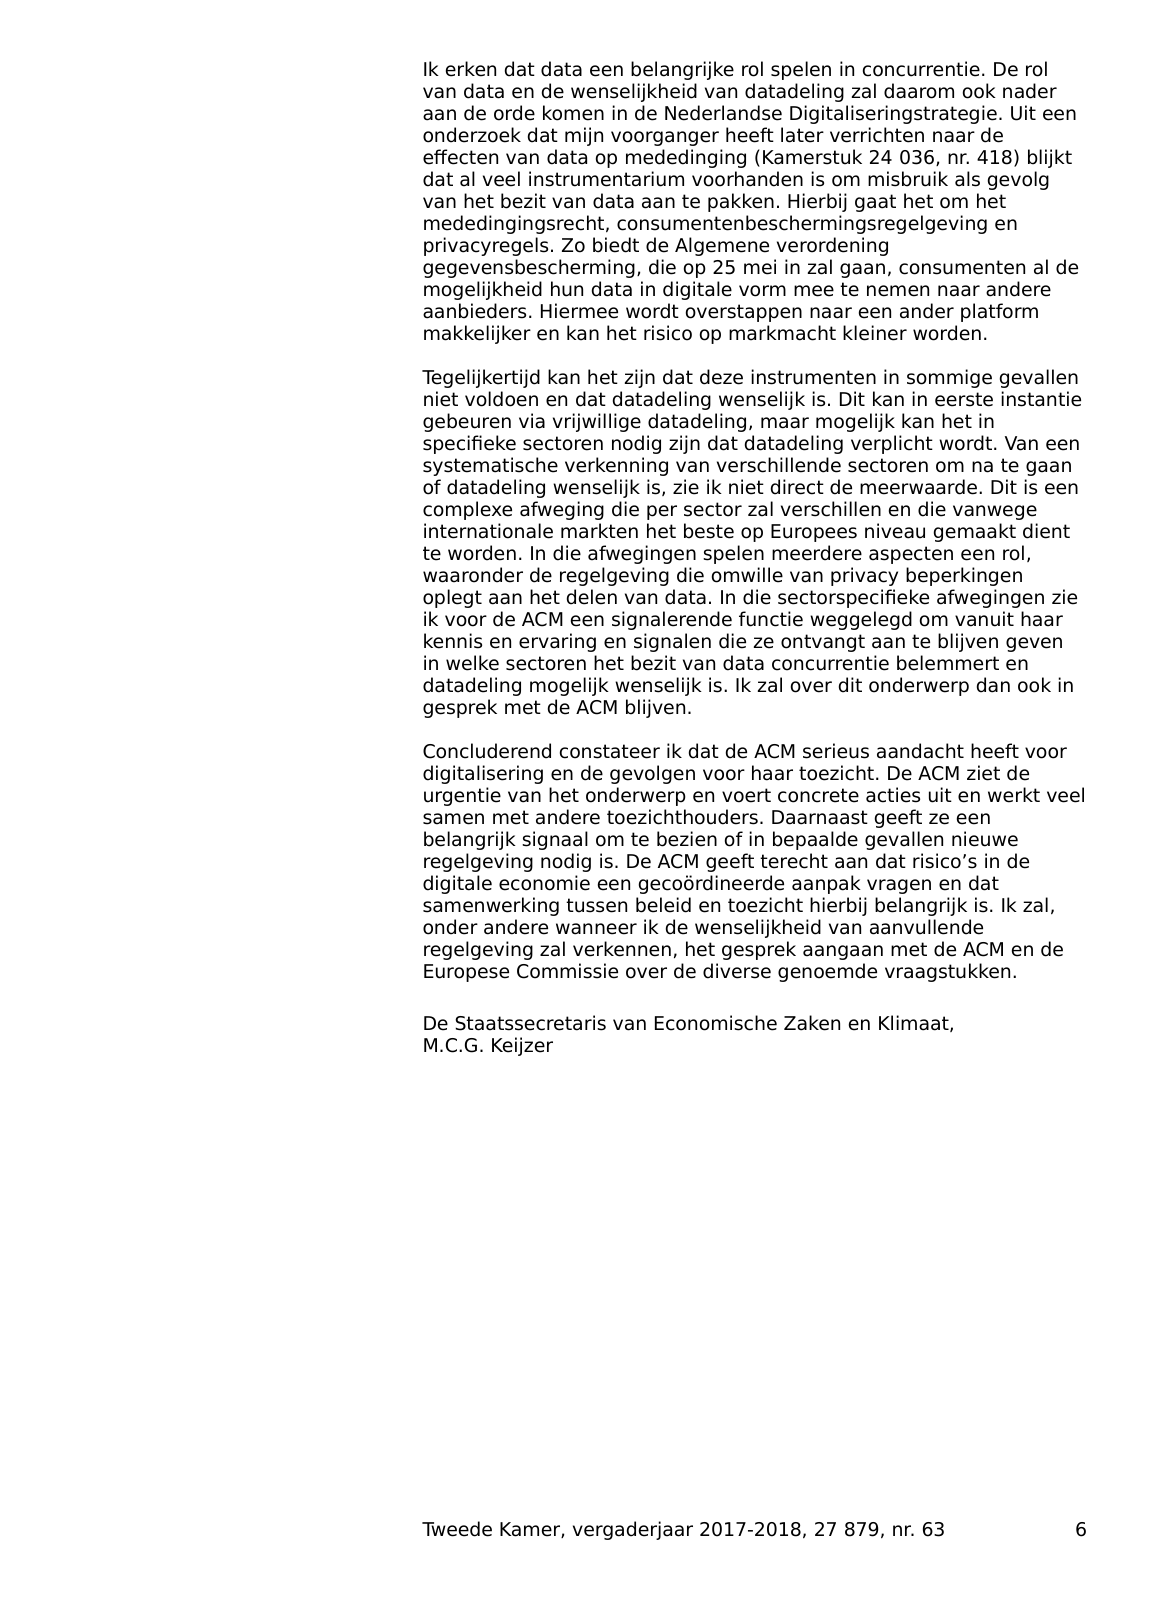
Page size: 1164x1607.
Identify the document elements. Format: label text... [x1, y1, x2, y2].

text Concluderend constateer ik dat de ACM serieus aandacht heeft voor digitalisering en de gevolgen voor haar toezicht. De ACM ziet de urgentie van het onderwerp en voert concrete acties uit en werkt veel samen met andere toezichthouders. Daarnaast geeft ze een belangrijk signaal om te bezien of in bepaalde gevallen nieuwe regelgeving nodig is. De ACM geeft terecht aan dat risico’s in de digitale economie een gecoördineerde aanpak vragen en dat samenwerking tussen beleid en toezicht hierbij belangrijk is. Ik zal, onder andere wanneer ik de wenselijkheid van aanvullende regelgeving zal verkennen, het gesprek aangaan met de ACM en de Europese Commissie over de diverse genoemde vraagstukken. [422, 741, 1087, 983]
text Ik erken dat data een belangrijke rol spelen in concurrentie. De rol van data en de wenselijkheid van datadeling zal daarom ook nader aan de orde komen in de Nederlandse Digitaliseringstrategie. Uit een onderzoek dat mijn voorganger heeft later verrichten naar de effecten van data op mededinging (Kamerstuk 24 036, nr. 418) blijkt dat al veel instrumentarium voorhanden is om misbruik als gevolg van het bezit van data aan te pakken. Hierbij gaat het om het mededingingsrecht, consumentenbeschermingsregelgeving en privacyregels. Zo biedt de Algemene verordening gegevensbescherming, die op 25 mei in zal gaan, consumenten al de mogelijkheid hun data in digitale vorm mee te nemen naar andere aanbieders. Hiermee wordt overstappen naar een ander platform makkelijker en kan het risico op markmacht kleiner worden. [422, 59, 1087, 345]
text Tegelijkertijd kan het zijn dat deze instrumenten in sommige gevallen niet voldoen en dat datadeling wenselijk is. Dit kan in eerste instantie gebeuren via vrijwillige datadeling, maar mogelijk kan het in specifieke sectoren nodig zijn dat datadeling verplicht wordt. Van een systematische verkenning van verschillende sectoren om na te gaan of datadeling wenselijk is, zie ik niet direct de meerwaarde. Dit is een complexe afweging die per sector zal verschillen en die vanwege internationale markten het beste op Europees niveau gemaakt dient te worden. In die afwegingen spelen meerdere aspecten een rol, waaronder de regelgeving die omwille van privacy beperkingen oplegt aan het delen van data. In die sectorspecifieke afwegingen zie ik voor de ACM een signalerende functie weggelegd om vanuit haar kennis en ervaring en signalen die ze ontvangt aan te blijven geven in welke sectoren het bezit van data concurrentie belemmert en datadeling mogelijk wenselijk is. Ik zal over dit onderwerp dan ook in gesprek met de ACM blijven. [422, 367, 1087, 719]
text De Staatssecretaris van Economische Zaken en Klimaat, M.C.G. Keijzer [422, 1013, 1087, 1057]
